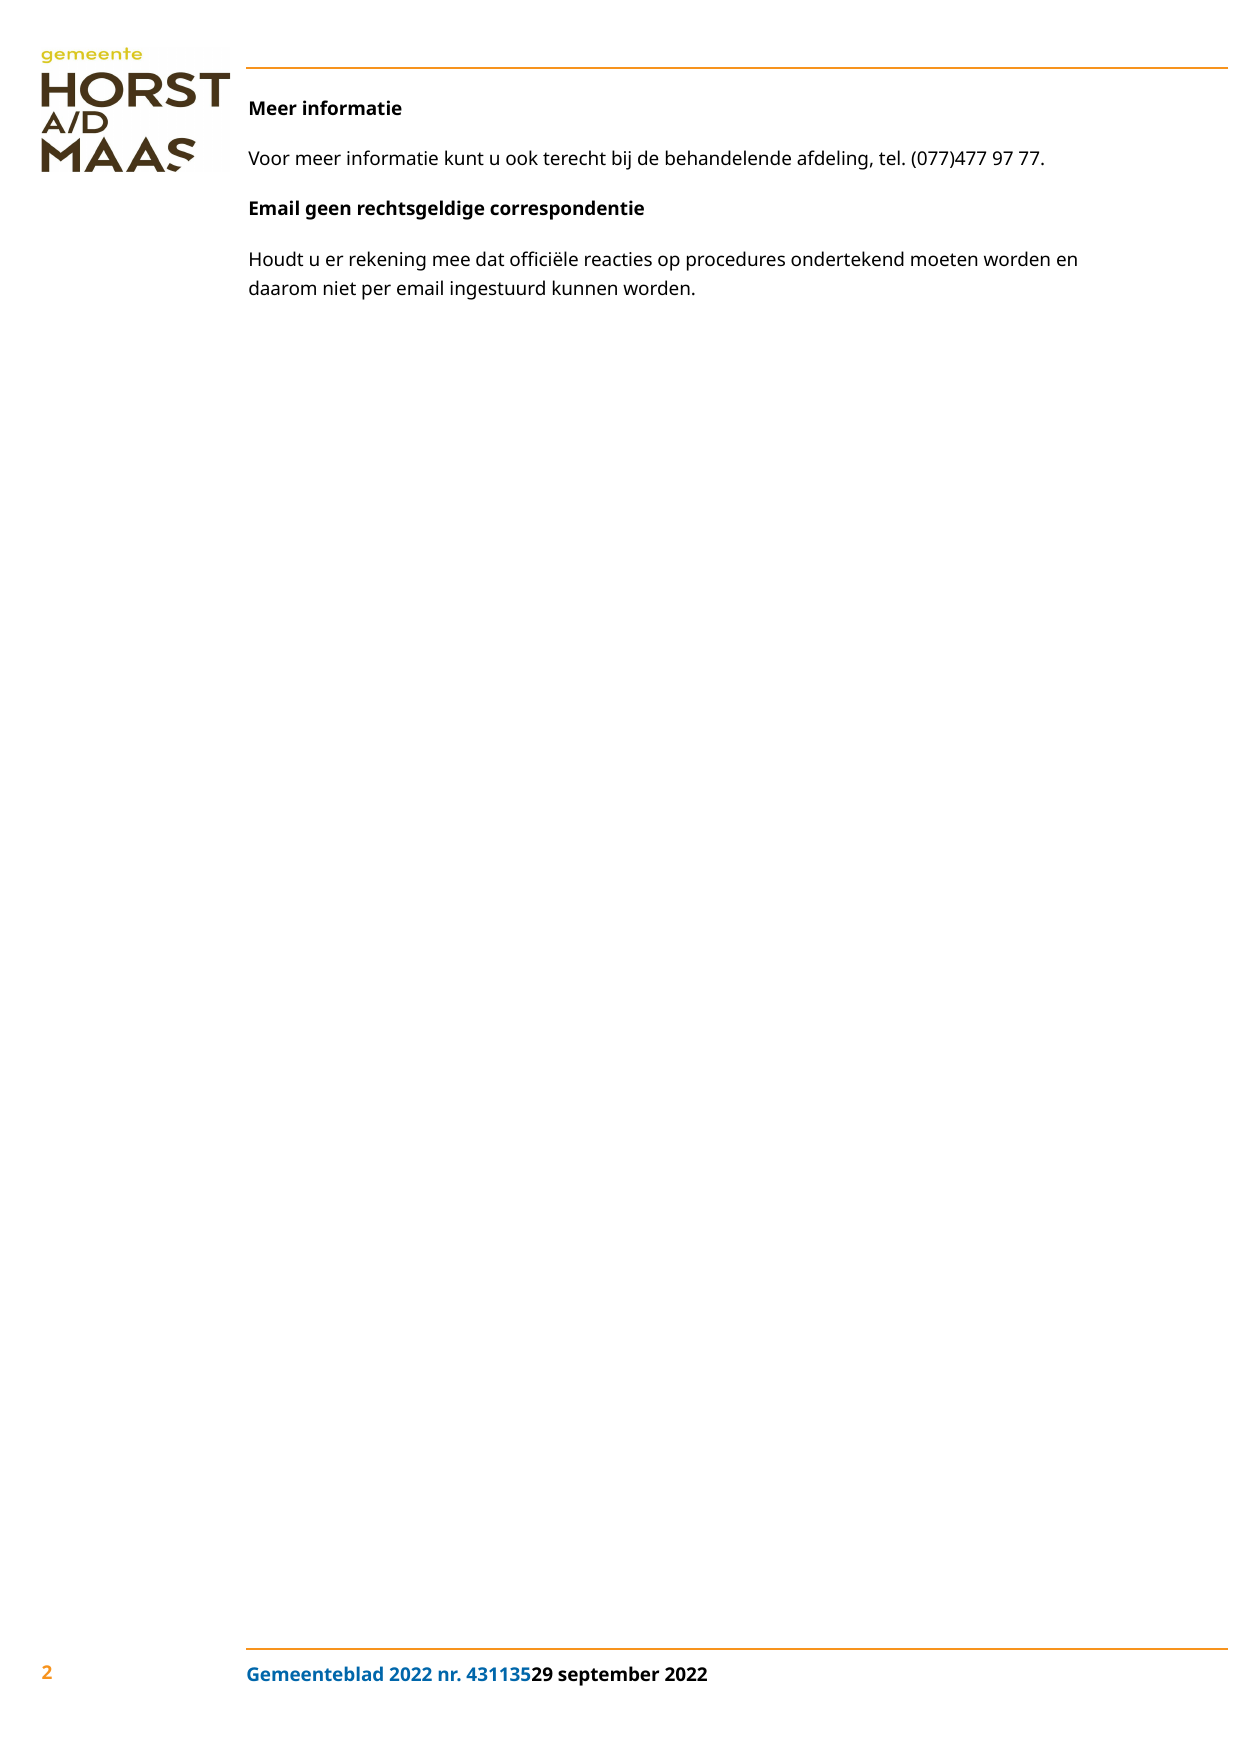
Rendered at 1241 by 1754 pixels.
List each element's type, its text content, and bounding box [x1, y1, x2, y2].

text Houdt u er rekening mee dat officiële reacties op procedures ondertekend moeten worden en daarom niet per email ingestuurd kunnen worden. [248, 246, 1152, 301]
text Voor meer informatie kunt u ook terecht bij de behandelende afdeling, tel. (077)477 97 77. [248, 145, 1152, 171]
text Email geen rechtsgeldige correspondentie [248, 196, 1152, 221]
picture [41, 47, 231, 172]
text Meer informatie [248, 95, 1152, 121]
